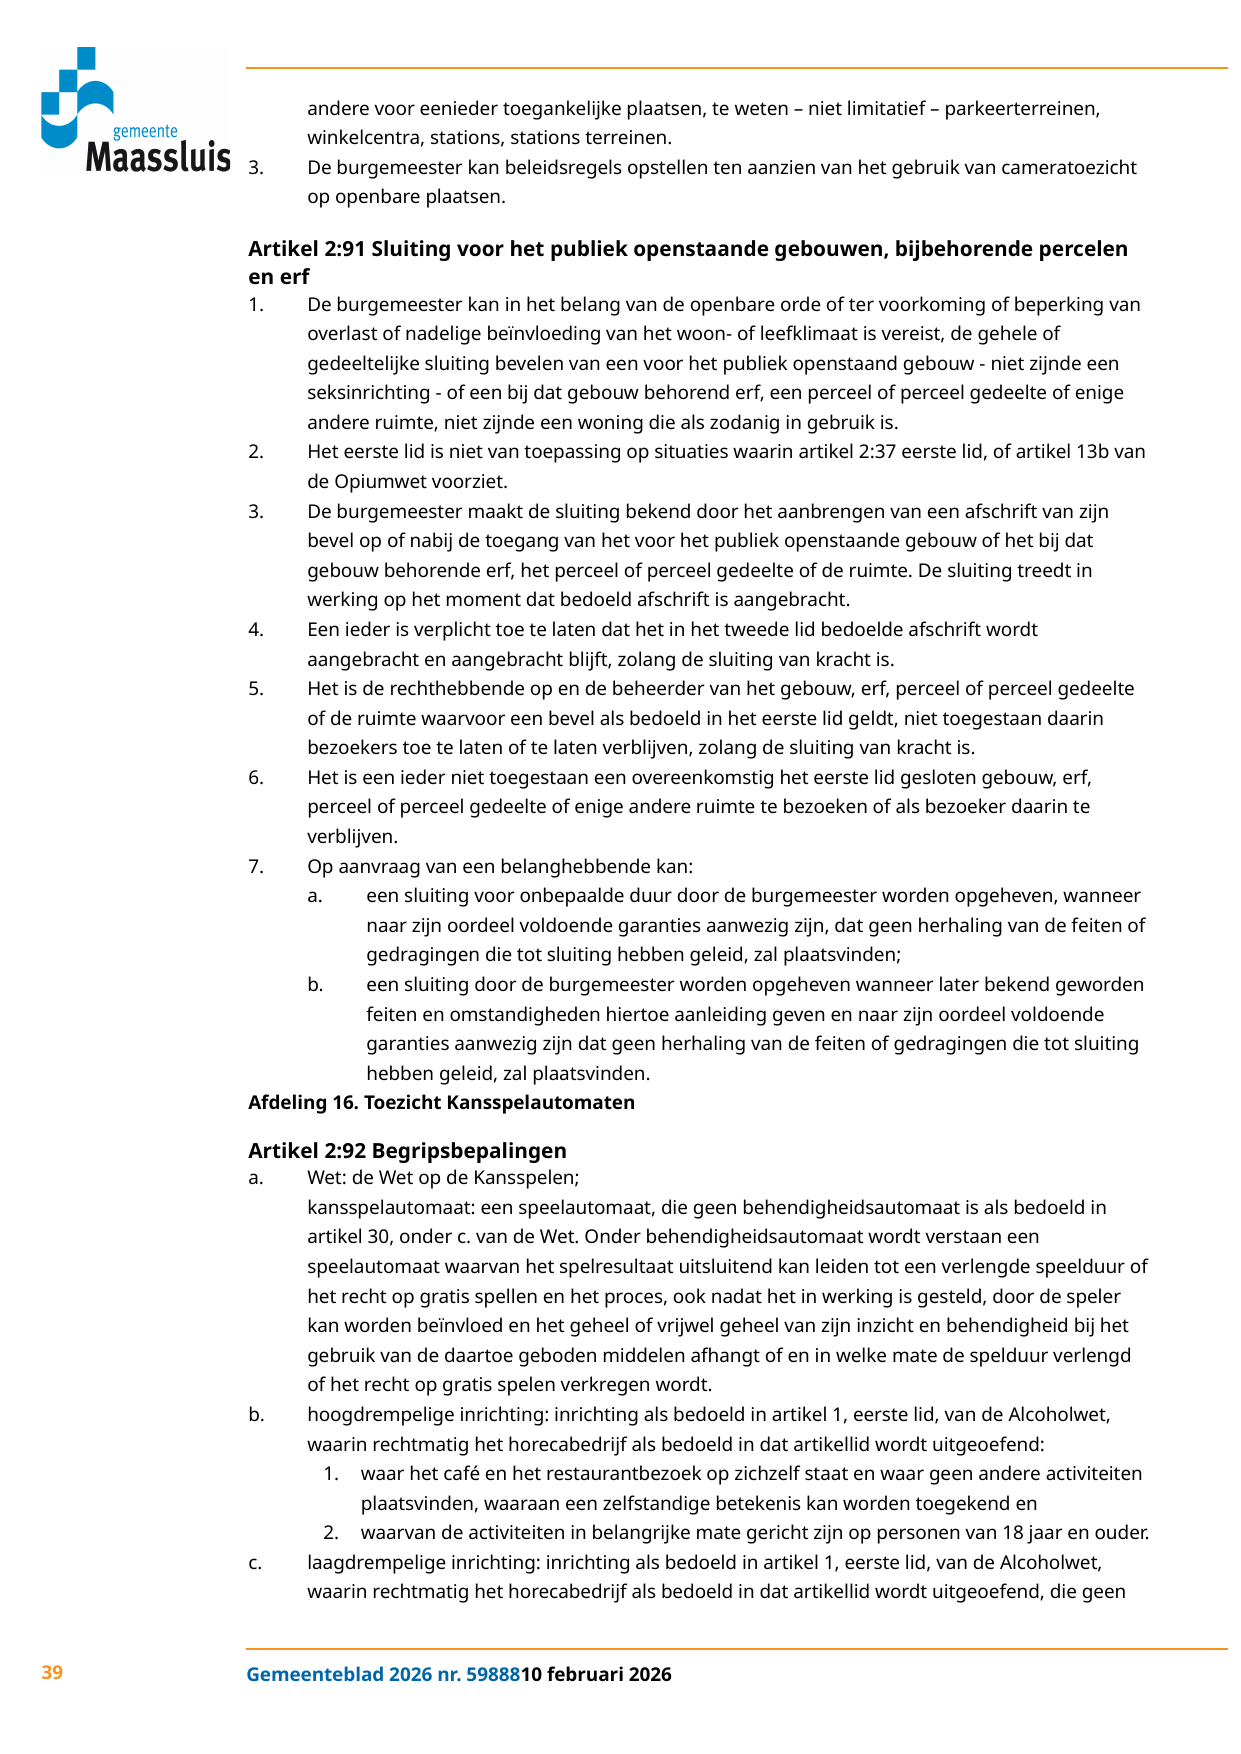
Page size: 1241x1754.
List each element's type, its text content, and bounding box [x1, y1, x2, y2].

text Afdeling 16. Toezicht Kansspelautomaten [248, 1089, 1152, 1115]
list kansspelautomaat: een speelautomaat, die geen behendigheidsautomaat is als bedoeld in artikel 30, onder c. van de Wet. Onder behendigheidsautomaat wordt verstaan een speelautomaat waarvan het spelresultaat uitsluitend kan leiden tot een verlengde speelduur of het recht op gratis spellen en het proces, ook nadat het in werking is gesteld, door de speler kan worden beïnvloed en het geheel of vrijwel geheel van zijn inzicht en behendigheid bij het gebruik van de daartoe geboden middelen afhangt of en in welke mate de spelduur verlengd of het recht op gratis spelen verkregen wordt. [248, 1194, 1152, 1397]
text Artikel 2:92 Begripsbepalingen [248, 1136, 1152, 1164]
list De burgemeester maakt de sluiting bekend door het aanbrengen van een afschrift van zijn bevel op of nabij de toegang van het voor het publiek openstaande gebouw of het bij dat gebouw behorende erf, het perceel of perceel gedeelte of de ruimte. De sluiting treedt in werking op het moment dat bedoeld afschrift is aangebracht. [248, 498, 1152, 612]
list Op aanvraag van een belanghebbende kan: [248, 853, 1152, 879]
list De burgemeester kan in het belang van de openbare orde of ter voorkoming of beperking van overlast of nadelige beïnvloeding van het woon- of leefklimaat is vereist, de gehele of gedeeltelijke sluiting bevelen van een voor het publiek openstaand gebouw - niet zijnde een seksinrichting - of een bij dat gebouw behorend erf, een perceel of perceel gedeelte of enige andere ruimte, niet zijnde een woning die als zodanig in gebruik is. [248, 291, 1152, 435]
list Wet: de Wet op de Kansspelen; [248, 1164, 1152, 1190]
list laagdrempelige inrichting: inrichting als bedoeld in artikel 1, eerste lid, van de Alcoholwet, waarin rechtmatig het horecabedrijf als bedoeld in dat artikellid wordt uitgeoefend, die geen [248, 1549, 1152, 1604]
list Het is de rechthebbende op en de beheerder van het gebouw, erf, perceel of perceel gedeelte of de ruimte waarvoor een bevel als bedoeld in het eerste lid geldt, niet toegestaan daarin bezoekers toe te laten of te laten verblijven, zolang de sluiting van kracht is. [248, 675, 1152, 760]
text Artikel 2:91 Sluiting voor het publiek openstaande gebouwen, bijbehorende percelen en erf [248, 234, 1152, 291]
list Het is een ieder niet toegestaan een overeenkomstig het eerste lid gesloten gebouw, erf, perceel of perceel gedeelte of enige andere ruimte te bezoeken of als bezoeker daarin te verblijven. [248, 764, 1152, 849]
list Het eerste lid is niet van toepassing op situaties waarin artikel 2:37 eerste lid, of artikel 13b van de Opiumwet voorziet. [248, 439, 1152, 494]
list andere voor eenieder toegankelijke plaatsen, te weten – niet limitatief – parkeerterreinen, winkelcentra, stations, stations terreinen. [248, 95, 1152, 150]
list waarvan de activiteiten in belangrijke mate gericht zijn op personen van 18 jaar en ouder. [323, 1519, 1152, 1545]
list een sluiting voor onbepaalde duur door de burgemeester worden opgeheven, wanneer naar zijn oordeel voldoende garanties aanwezig zijn, dat geen herhaling van de feiten of gedragingen die tot sluiting hebben geleid, zal plaatsvinden; [307, 882, 1152, 967]
list De burgemeester kan beleidsregels opstellen ten aanzien van het gebruik van cameratoezicht op openbare plaatsen. [248, 154, 1152, 209]
list Een ieder is verplicht toe te laten dat het in het tweede lid bedoelde afschrift wordt aangebracht en aangebracht blijft, zolang de sluiting van kracht is. [248, 616, 1152, 672]
list waar het café en het restaurantbezoek op zichzelf staat en waar geen andere activiteiten plaatsvinden, waaraan een zelfstandige betekenis kan worden toegekend en [323, 1460, 1152, 1516]
list een sluiting door de burgemeester worden opgeheven wanneer later bekend geworden feiten en omstandigheden hiertoe aanleiding geven en naar zijn oordeel voldoende garanties aanwezig zijn dat geen herhaling van de feiten of gedragingen die tot sluiting hebben geleid, zal plaatsvinden. [307, 971, 1152, 1086]
picture [41, 47, 77, 92]
list hoogdrempelige inrichting: inrichting als bedoeld in artikel 1, eerste lid, van de Alcoholwet, waarin rechtmatig het horecabedrijf als bedoeld in dat artikellid wordt uitgeoefend: [248, 1401, 1152, 1457]
picture [41, 47, 231, 172]
